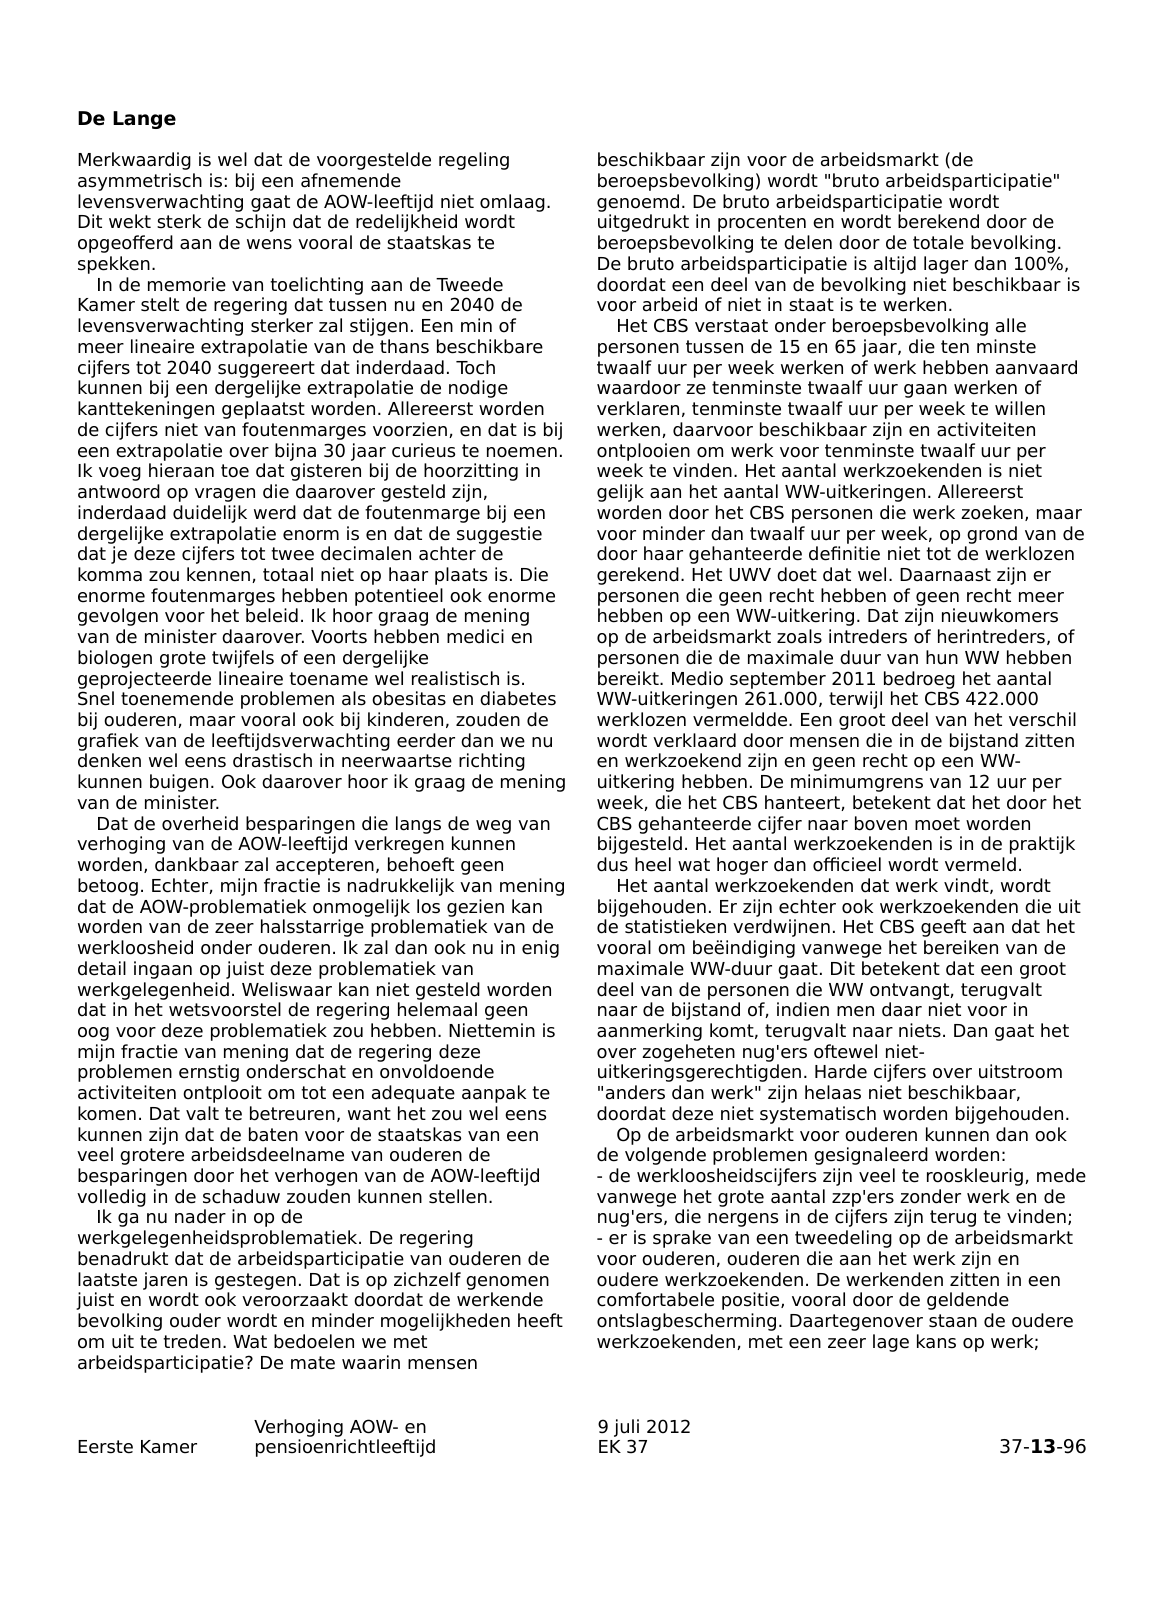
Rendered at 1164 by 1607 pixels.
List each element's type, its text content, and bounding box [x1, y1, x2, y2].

text - er is sprake van een tweedeling op de arbeidsmarkt voor ouderen, ouderen die aan het werk zijn en oudere werkzoekenden. De werkenden zitten in een comfortabele positie, vooral door de geldende ontslagbescherming. Daartegenover staan de oudere werkzoekenden, met een zeer lage kans op werk; [596, 1228, 1087, 1352]
text Ik ga nu nader in op de werkgelegenheidsproblematiek. De regering benadrukt dat de arbeidsparticipatie van ouderen de laatste jaren is gestegen. Dat is op zichzelf genomen juist en wordt ook veroorzaakt doordat de werkende bevolking ouder wordt en minder mogelijkheden heeft om uit te treden. Wat bedoelen we met arbeidsparticipatie? De mate waarin mensen [77, 1207, 567, 1373]
text Het CBS verstaat onder beroepsbevolking alle personen tussen de 15 en 65 jaar, die ten minste twaalf uur per week werken of werk hebben aanvaard waardoor ze tenminste twaalf uur gaan werken of verklaren, tenminste twaalf uur per week te willen werken, daarvoor beschikbaar zijn en activiteiten ontplooien om werk voor tenminste twaalf uur per week te vinden. Het aantal werkzoekenden is niet gelijk aan het aantal WW-uitkeringen. Allereerst worden door het CBS personen die werk zoeken, maar voor minder dan twaalf uur per week, op grond van de door haar gehanteerde definitie niet tot de werklozen gerekend. Het UWV doet dat wel. Daarnaast zijn er personen die geen recht hebben of geen recht meer hebben op een WW-uitkering. Dat zijn nieuwkomers op de arbeidsmarkt zoals intreders of herintreders, of personen die de maximale duur van hun WW hebben bereikt. Medio september 2011 bedroeg het aantal WW-uitkeringen 261.000, terwijl het CBS 422.000 werklozen vermeldde. Een groot deel van het verschil wordt verklaard door mensen die in de bijstand zitten en werkzoekend zijn en geen recht op een WW-uitkering hebben. De minimumgrens van 12 uur per week, die het CBS hanteert, betekent dat het door het CBS gehanteerde cijfer naar boven moet worden bijgesteld. Het aantal werkzoekenden is in de praktijk dus heel wat hoger dan officieel wordt vermeld. [596, 316, 1087, 876]
text - de werkloosheidscijfers zijn veel te rooskleurig, mede vanwege het grote aantal zzp'ers zonder werk en de nug'ers, die nergens in de cijfers zijn terug te vinden; [596, 1166, 1087, 1228]
text In de memorie van toelichting aan de Tweede Kamer stelt de regering dat tussen nu en 2040 de levensverwachting sterker zal stijgen. Een min of meer lineaire extrapolatie van de thans beschikbare cijfers tot 2040 suggereert dat inderdaad. Toch kunnen bij een dergelijke extrapolatie de nodige kanttekeningen geplaatst worden. Allereerst worden de cijfers niet van foutenmarges voorzien, en dat is bij een extrapolatie over bijna 30 jaar curieus te noemen. Ik voeg hieraan toe dat gisteren bij de hoorzitting in antwoord op vragen die daarover gesteld zijn, inderdaad duidelijk werd dat de foutenmarge bij een dergelijke extrapolatie enorm is en dat de suggestie dat je deze cijfers tot twee decimalen achter de komma zou kennen, totaal niet op haar plaats is. Die enorme foutenmarges hebben potentieel ook enorme gevolgen voor het beleid. Ik hoor graag de mening van de minister daarover. Voorts hebben medici en biologen grote twijfels of een dergelijke geprojecteerde lineaire toename wel realistisch is. Snel toenemende problemen als obesitas en diabetes bij ouderen, maar vooral ook bij kinderen, zouden de grafiek van de leeftijdsverwachting eerder dan we nu denken wel eens drastisch in neerwaartse richting kunnen buigen. Ook daarover hoor ik graag de mening van de minister. [77, 274, 567, 813]
text Het aantal werkzoekenden dat werk vindt, wordt bijgehouden. Er zijn echter ook werkzoekenden die uit de statistieken verdwijnen. Het CBS geeft aan dat het vooral om beëindiging vanwege het bereiken van de maximale WW-duur gaat. Dit betekent dat een groot deel van de personen die WW ontvangt, terugvalt naar de bijstand of, indien men daar niet voor in aanmerking komt, terugvalt naar niets. Dan gaat het over zogeheten nug'ers oftewel niet-uitkeringsgerechtigden. Harde cijfers over uitstroom "anders dan werk" zijn helaas niet beschikbaar, doordat deze niet systematisch worden bijgehouden. [596, 876, 1087, 1124]
text beschikbaar zijn voor de arbeidsmarkt (de beroepsbevolking) wordt "bruto arbeidsparticipatie" genoemd. De bruto arbeidsparticipatie wordt uitgedrukt in procenten en wordt berekend door de beroepsbevolking te delen door de totale bevolking. De bruto arbeidsparticipatie is altijd lager dan 100%, doordat een deel van de bevolking niet beschikbaar is voor arbeid of niet in staat is te werken. [596, 150, 1087, 316]
text Op de arbeidsmarkt voor ouderen kunnen dan ook de volgende problemen gesignaleerd worden: [596, 1124, 1087, 1166]
text Dat de overheid besparingen die langs de weg van verhoging van de AOW-leeftijd verkregen kunnen worden, dankbaar zal accepteren, behoeft geen betoog. Echter, mijn fractie is nadrukkelijk van mening dat de AOW-problematiek onmogelijk los gezien kan worden van de zeer halsstarrige problematiek van de werkloosheid onder ouderen. Ik zal dan ook nu in enig detail ingaan op juist deze problematiek van werkgelegenheid. Weliswaar kan niet gesteld worden dat in het wetsvoorstel de regering helemaal geen oog voor deze problematiek zou hebben. Niettemin is mijn fractie van mening dat de regering deze problemen ernstig onderschat en onvoldoende activiteiten ontplooit om tot een adequate aanpak te komen. Dat valt te betreuren, want het zou wel eens kunnen zijn dat de baten voor de staatskas van een veel grotere arbeidsdeelname van ouderen de besparingen door het verhogen van de AOW-leeftijd volledig in de schaduw zouden kunnen stellen. [77, 813, 567, 1207]
text Merkwaardig is wel dat de voorgestelde regeling asymmetrisch is: bij een afnemende levensverwachting gaat de AOW-leeftijd niet omlaag. Dit wekt sterk de schijn dat de redelijkheid wordt opgeofferd aan de wens vooral de staatskas te spekken. [77, 150, 567, 274]
